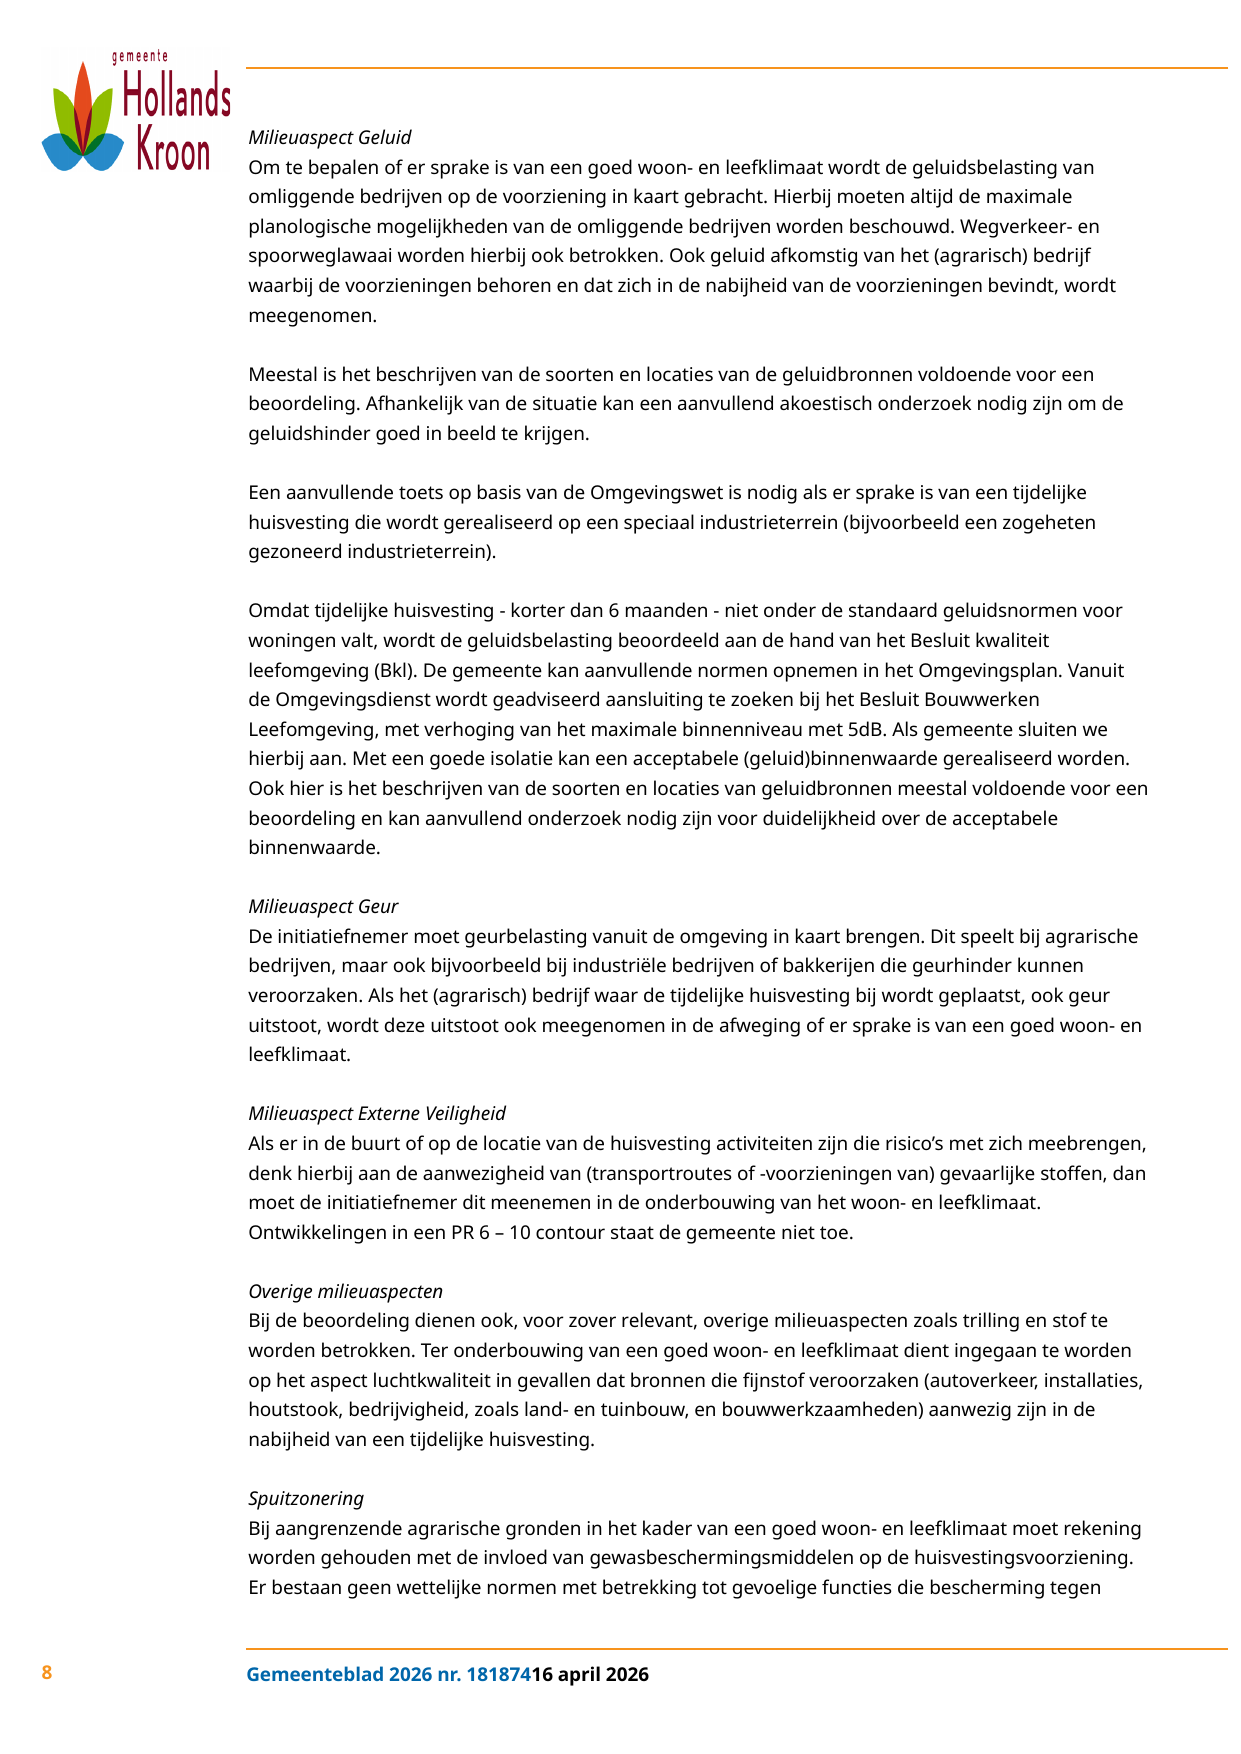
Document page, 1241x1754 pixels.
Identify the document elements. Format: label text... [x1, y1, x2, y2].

text Overige milieuaspecten [248, 1278, 1152, 1304]
text De initiatiefnemer moet geurbelasting vanuit de omgeving in kaart brengen. Dit speelt bij agrarische bedrijven, maar ook bijvoorbeeld bij industriële bedrijven of bakkerijen die geurhinder kunnen veroorzaken. Als het (agrarisch) bedrijf waar de tijdelijke huisvesting bij wordt geplaatst, ook geur uitstoot, wordt deze uitstoot ook meegenomen in de afweging of er sprake is van een goed woon- en leefklimaat. [248, 923, 1152, 1067]
text Spuitzonering [248, 1485, 1152, 1511]
picture [41, 47, 231, 172]
text Omdat tijdelijke huisvesting - korter dan 6 maanden - niet onder de standaard geluidsnormen voor woningen valt, wordt de geluidsbelasting beoordeeld aan de hand van het Besluit kwaliteit leefomgeving (Bkl). De gemeente kan aanvullende normen opnemen in het Omgevingsplan. Vanuit de Omgevingsdienst wordt geadviseerd aansluiting te zoeken bij het Besluit Bouwwerken Leefomgeving, met verhoging van het maximale binnenniveau met 5dB. Als gemeente sluiten we hierbij aan. Met een goede isolatie kan een acceptabele (geluid)binnenwaarde gerealiseerd worden. Ook hier is het beschrijven van de soorten en locaties van geluidbronnen meestal voldoende voor een beoordeling en kan aanvullend onderzoek nodig zijn voor duidelijkheid over de acceptabele binnenwaarde. [248, 598, 1152, 860]
text Milieuaspect Geur [248, 893, 1152, 919]
text Als er in de buurt of op de locatie van de huisvesting activiteiten zijn die risico’s met zich meebrengen, denk hierbij aan de aanwezigheid van (transportroutes of -voorzieningen van) gevaarlijke stoffen, dan moet de initiatiefnemer dit meenemen in de onderbouwing van het woon- en leefklimaat. Ontwikkelingen in een PR 6 – 10 contour staat de gemeente niet toe. [248, 1130, 1152, 1245]
text Bij de beoordeling dienen ook, voor zover relevant, overige milieuaspecten zoals trilling en stof te worden betrokken. Ter onderbouwing van een goed woon- en leefklimaat dient ingegaan te worden op het aspect luchtkwaliteit in gevallen dat bronnen die fijnstof veroorzaken (autoverkeer, installaties, houtstook, bedrijvigheid, zoals land- en tuinbouw, en bouwwerkzaamheden) aanwezig zijn in de nabijheid van een tijdelijke huisvesting. [248, 1308, 1152, 1452]
text Milieuaspect Externe Veiligheid [248, 1101, 1152, 1126]
text Milieuaspect Geluid [248, 124, 1152, 150]
text Bij aangrenzende agrarische gronden in het kader van een goed woon- en leefklimaat moet rekening worden gehouden met de invloed van gewasbeschermingsmiddelen op de huisvestingsvoorziening. Er bestaan geen wettelijke normen met betrekking tot gevoelige functies die bescherming tegen [248, 1515, 1152, 1600]
text Meestal is het beschrijven van de soorten en locaties van de geluidbronnen voldoende voor een beoordeling. Afhankelijk van de situatie kan een aanvullend akoestisch onderzoek nodig zijn om de geluidshinder goed in beeld te krijgen. [248, 361, 1152, 446]
text Om te bepalen of er sprake is van een goed woon- en leefklimaat wordt de geluidsbelasting van omliggende bedrijven op de voorziening in kaart gebracht. Hierbij moeten altijd de maximale planologische mogelijkheden van de omliggende bedrijven worden beschouwd. Wegverkeer- en spoorweglawaai worden hierbij ook betrokken. Ook geluid afkomstig van het (agrarisch) bedrijf waarbij de voorzieningen behoren en dat zich in de nabijheid van de voorzieningen bevindt, wordt meegenomen. [248, 154, 1152, 328]
text Een aanvullende toets op basis van de Omgevingswet is nodig als er sprake is van een tijdelijke huisvesting die wordt gerealiseerd op een speciaal industrieterrein (bijvoorbeeld een zogeheten gezoneerd industrieterrein). [248, 479, 1152, 564]
